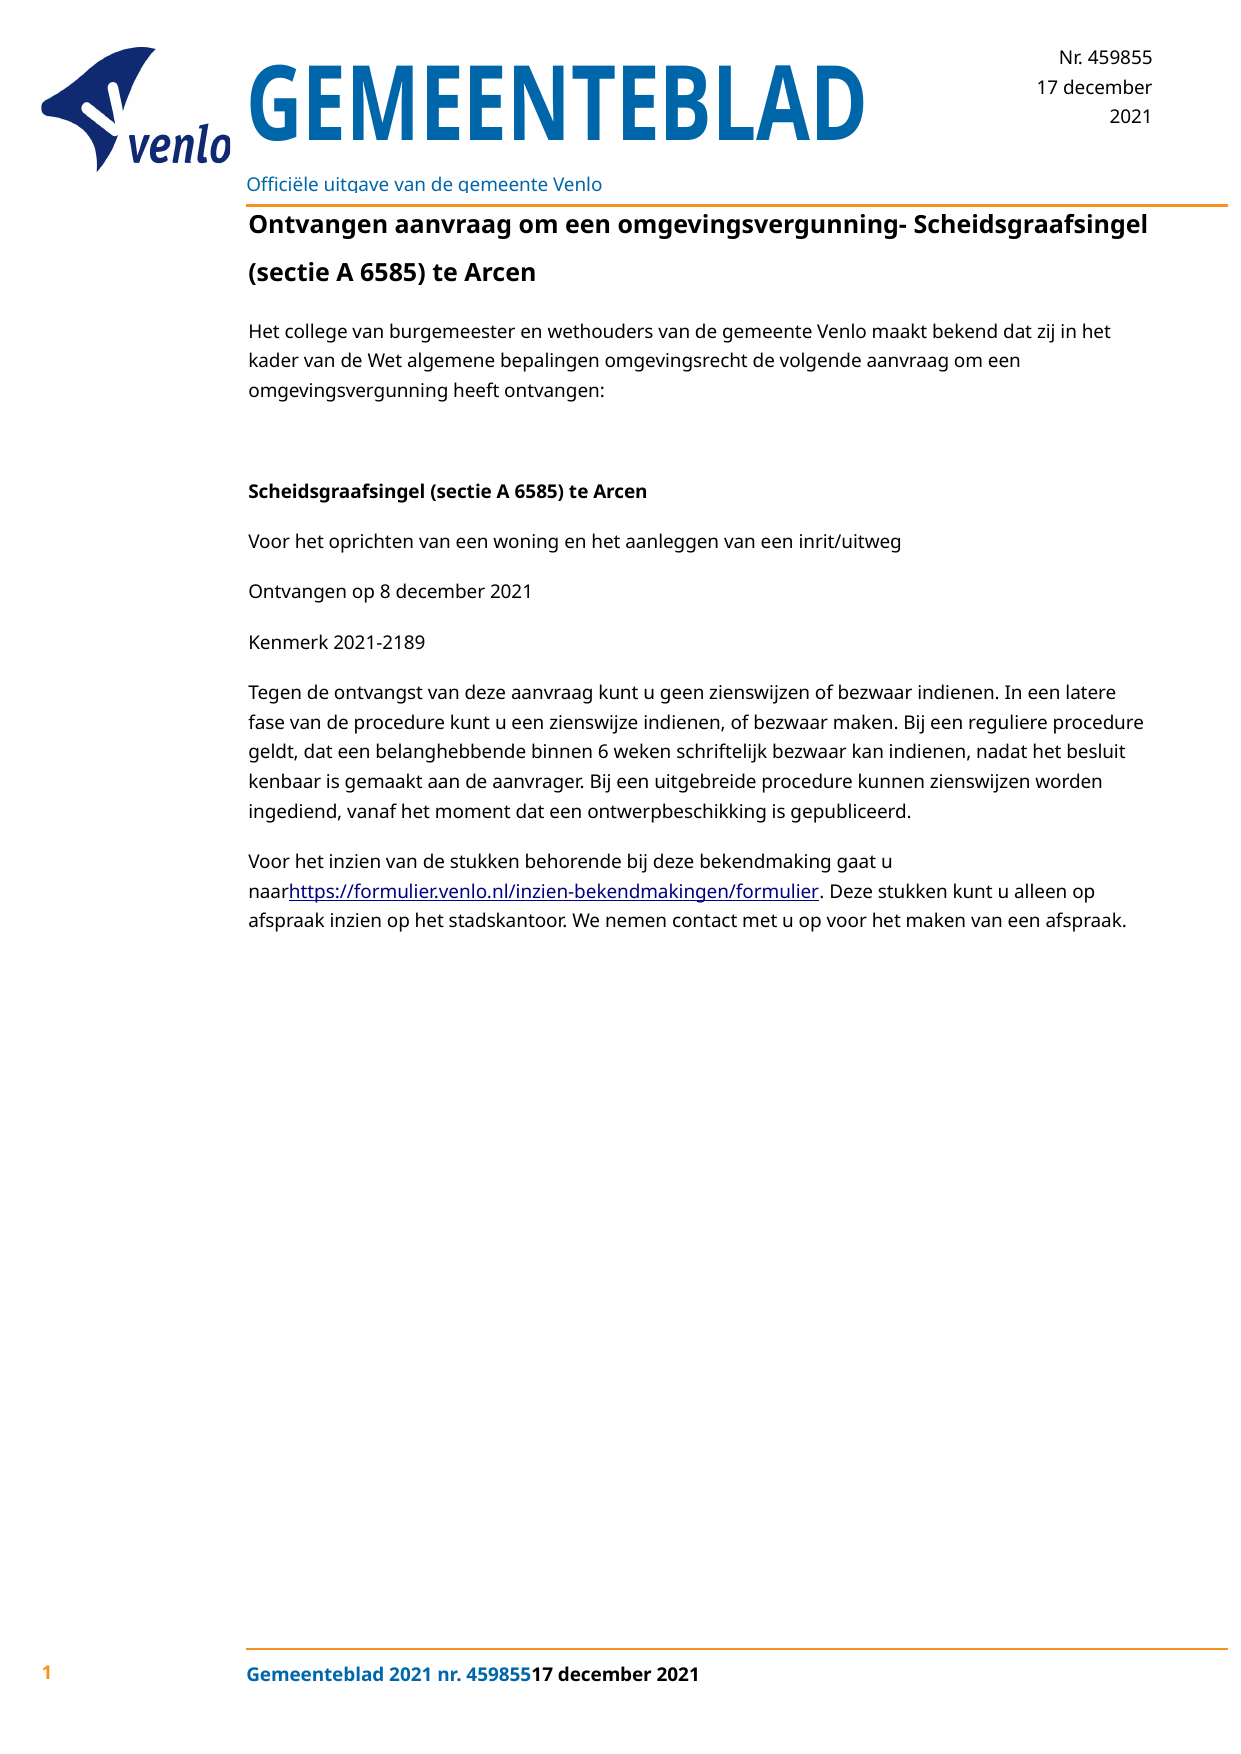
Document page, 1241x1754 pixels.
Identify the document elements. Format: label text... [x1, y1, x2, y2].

text Voor het inzien van de stukken behorende bij deze bekendmaking gaat u naarhttps://formulier.venlo.nl/inzien-bekendmakingen/formulier. Deze stukken kunt u alleen op afspraak inzien op het stadskantoor. We nemen contact met u op voor het maken van een afspraak. [248, 848, 1152, 933]
text Voor het oprichten van een woning en het aanleggen van een inrit/uitweg [248, 528, 1152, 554]
picture [41, 47, 231, 172]
text Scheidsgraafsingel (sectie A 6585) te Arcen [248, 478, 1152, 504]
text Tegen de ontvangst van deze aanvraag kunt u geen zienswijzen of bezwaar indienen. In een latere fase van de procedure kunt u een zienswijze indienen, of bezwaar maken. Bij een reguliere procedure geldt, dat een belanghebbende binnen 6 weken schriftelijk bezwaar kan indienen, nadat het besluit kenbaar is gemaakt aan de aanvrager. Bij een uitgebreide procedure kunnen zienswijzen worden ingediend, vanaf het moment dat een ontwerpbeschikking is gepubliceerd. [248, 679, 1152, 824]
text Het college van burgemeester en wethouders van de gemeente Venlo maakt bekend dat zij in het kader van de Wet algemene bepalingen omgevingsrecht de volgende aanvraag om een omgevingsvergunning heeft ontvangen: [248, 318, 1152, 403]
text Kenmerk 2021-2189 [248, 629, 1152, 655]
text Ontvangen aanvraag om een omgevingsvergunning- Scheidsgraafsingel (sectie A 6585) te Arcen [248, 207, 1152, 288]
text Ontvangen op 8 december 2021 [248, 579, 1152, 604]
